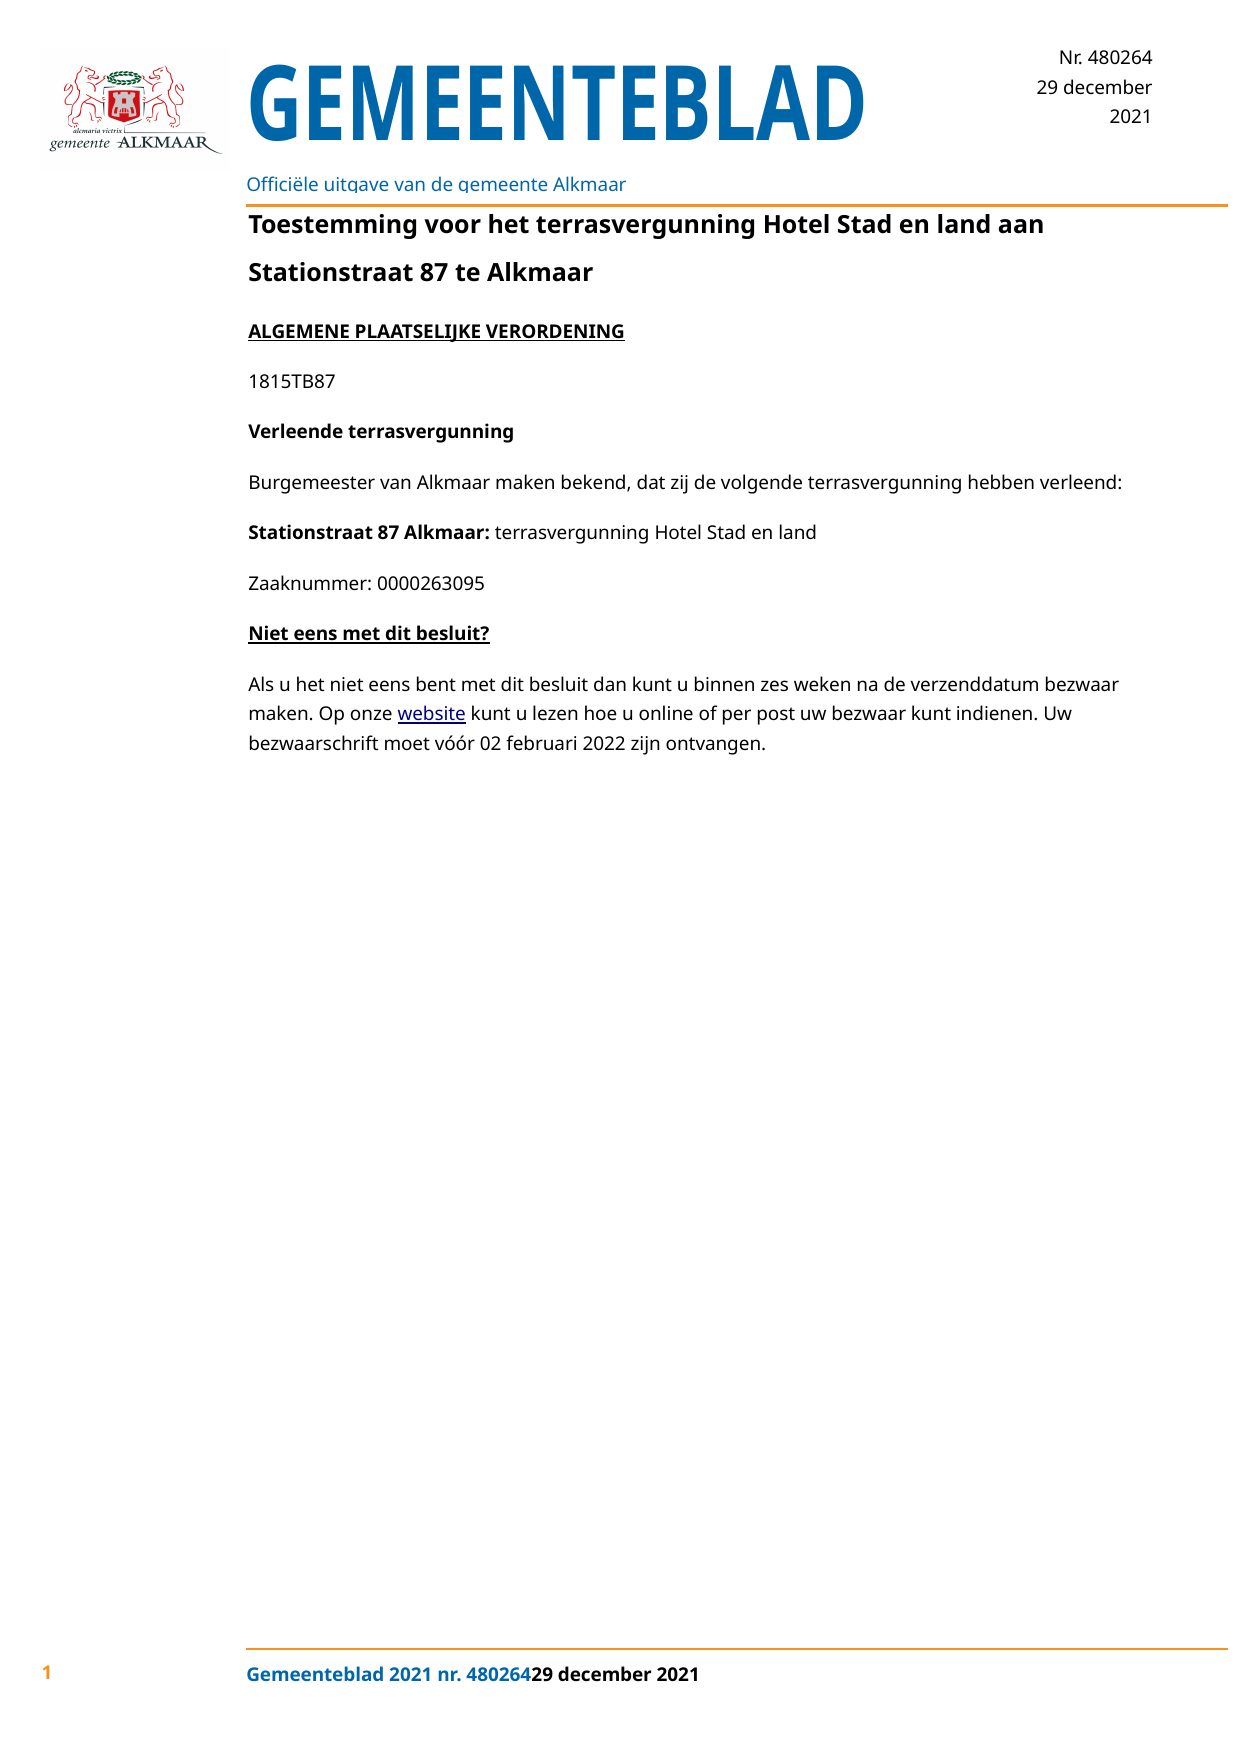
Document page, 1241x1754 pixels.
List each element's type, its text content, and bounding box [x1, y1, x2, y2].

text Toestemming voor het terrasvergunning Hotel Stad en land aan Stationstraat 87 te Alkmaar [248, 207, 1152, 288]
picture [41, 47, 231, 172]
text Zaaknummer: 0000263095 [248, 570, 1152, 596]
text Burgemeester van Alkmaar maken bekend, dat zij de volgende terrasvergunning hebben verleend: [248, 469, 1152, 495]
text ALGEMENE PLAATSELIJKE VERORDENING [248, 318, 1152, 344]
text Stationstraat 87 Alkmaar: terrasvergunning Hotel Stad en land [248, 519, 1152, 545]
text 1815TB87 [248, 368, 1152, 394]
text Als u het niet eens bent met dit besluit dan kunt u binnen zes weken na de verzenddatum bezwaar maken. Op onze website kunt u lezen hoe u online of per post uw bezwaar kunt indienen. Uw bezwaarschrift moet vóór 02 februari 2022 zijn ontvangen. [248, 671, 1152, 756]
text Verleende terrasvergunning [248, 419, 1152, 444]
text Niet eens met dit besluit? [248, 620, 1152, 646]
